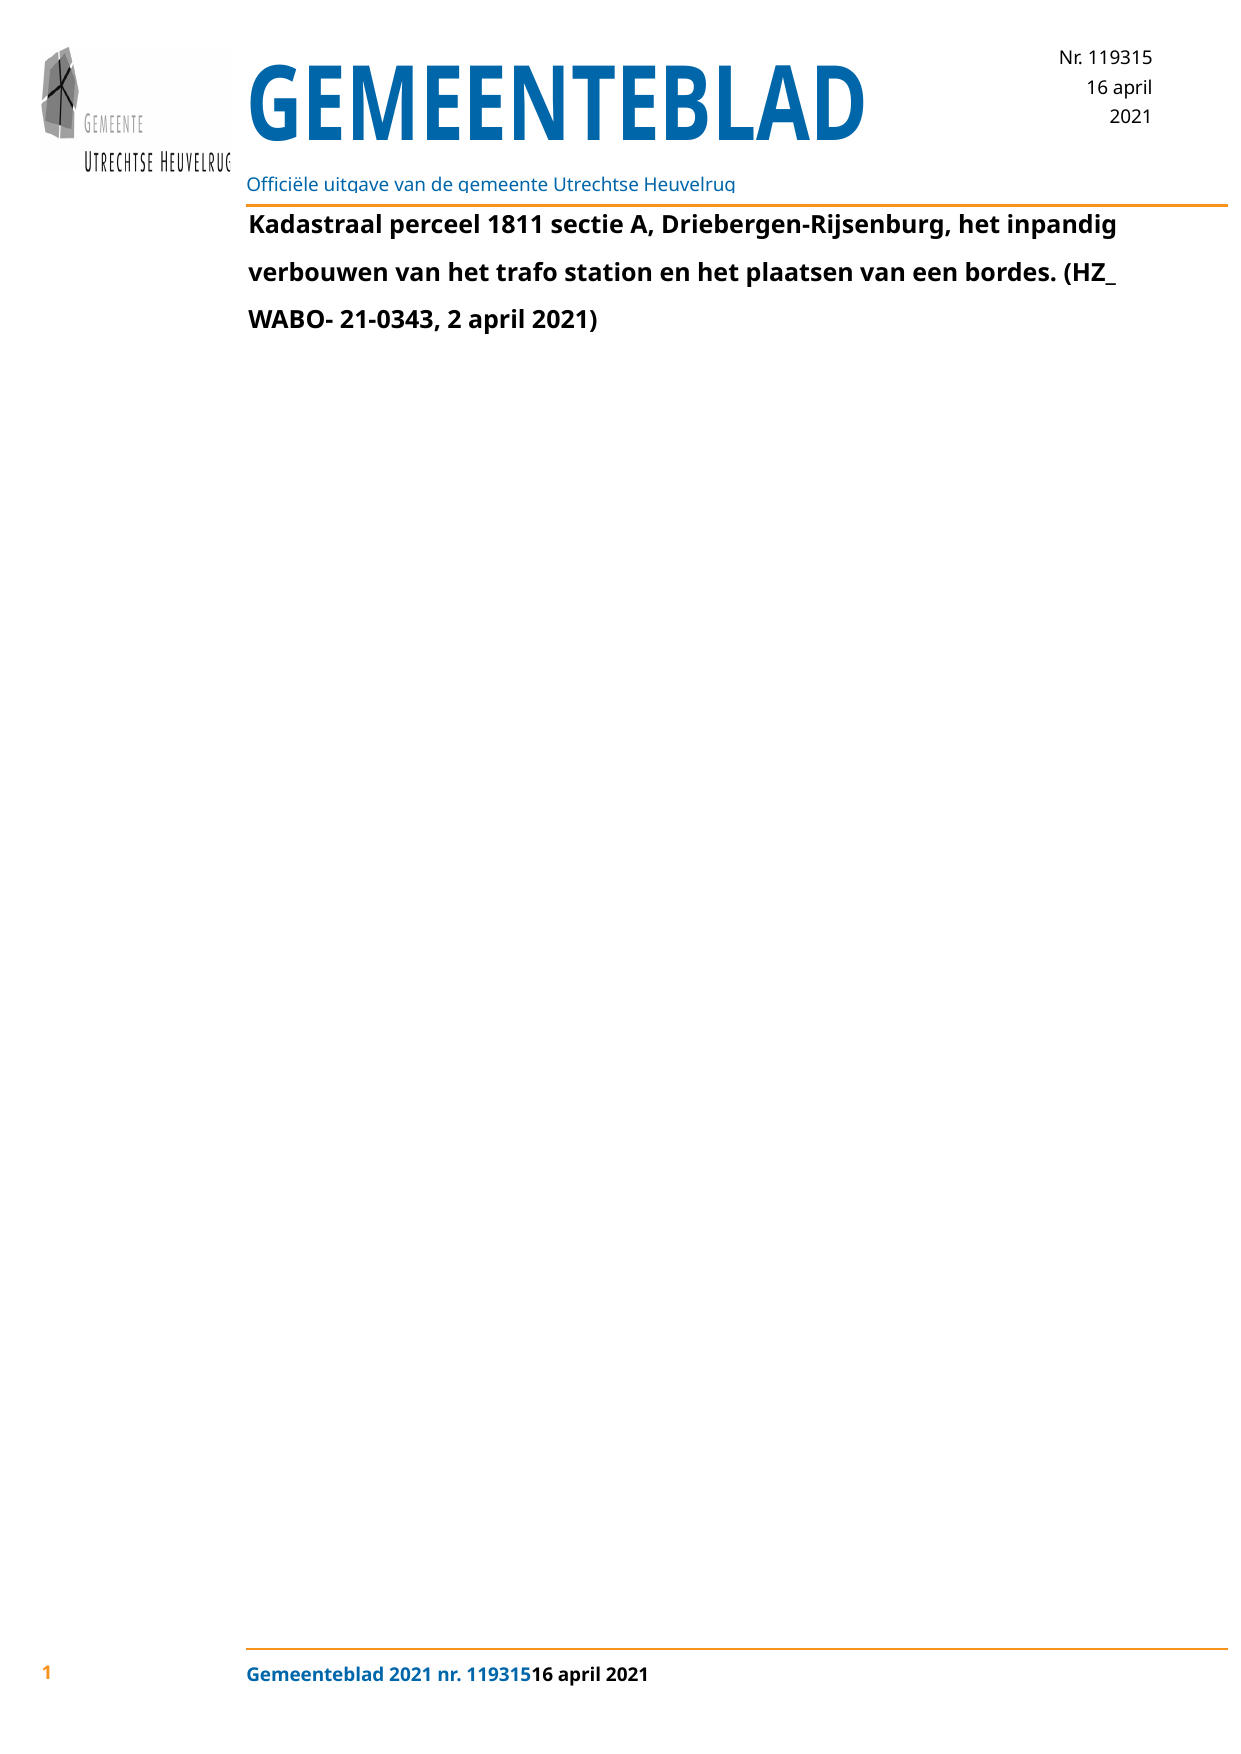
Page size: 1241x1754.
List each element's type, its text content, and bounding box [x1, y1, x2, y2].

text Kadastraal perceel 1811 sectie A, Driebergen-Rijsenburg, het inpandig verbouwen van het trafo station en het plaatsen van een bordes. (HZ_ WABO- 21-0343, 2 april 2021) [248, 207, 1152, 336]
picture [41, 47, 231, 172]
